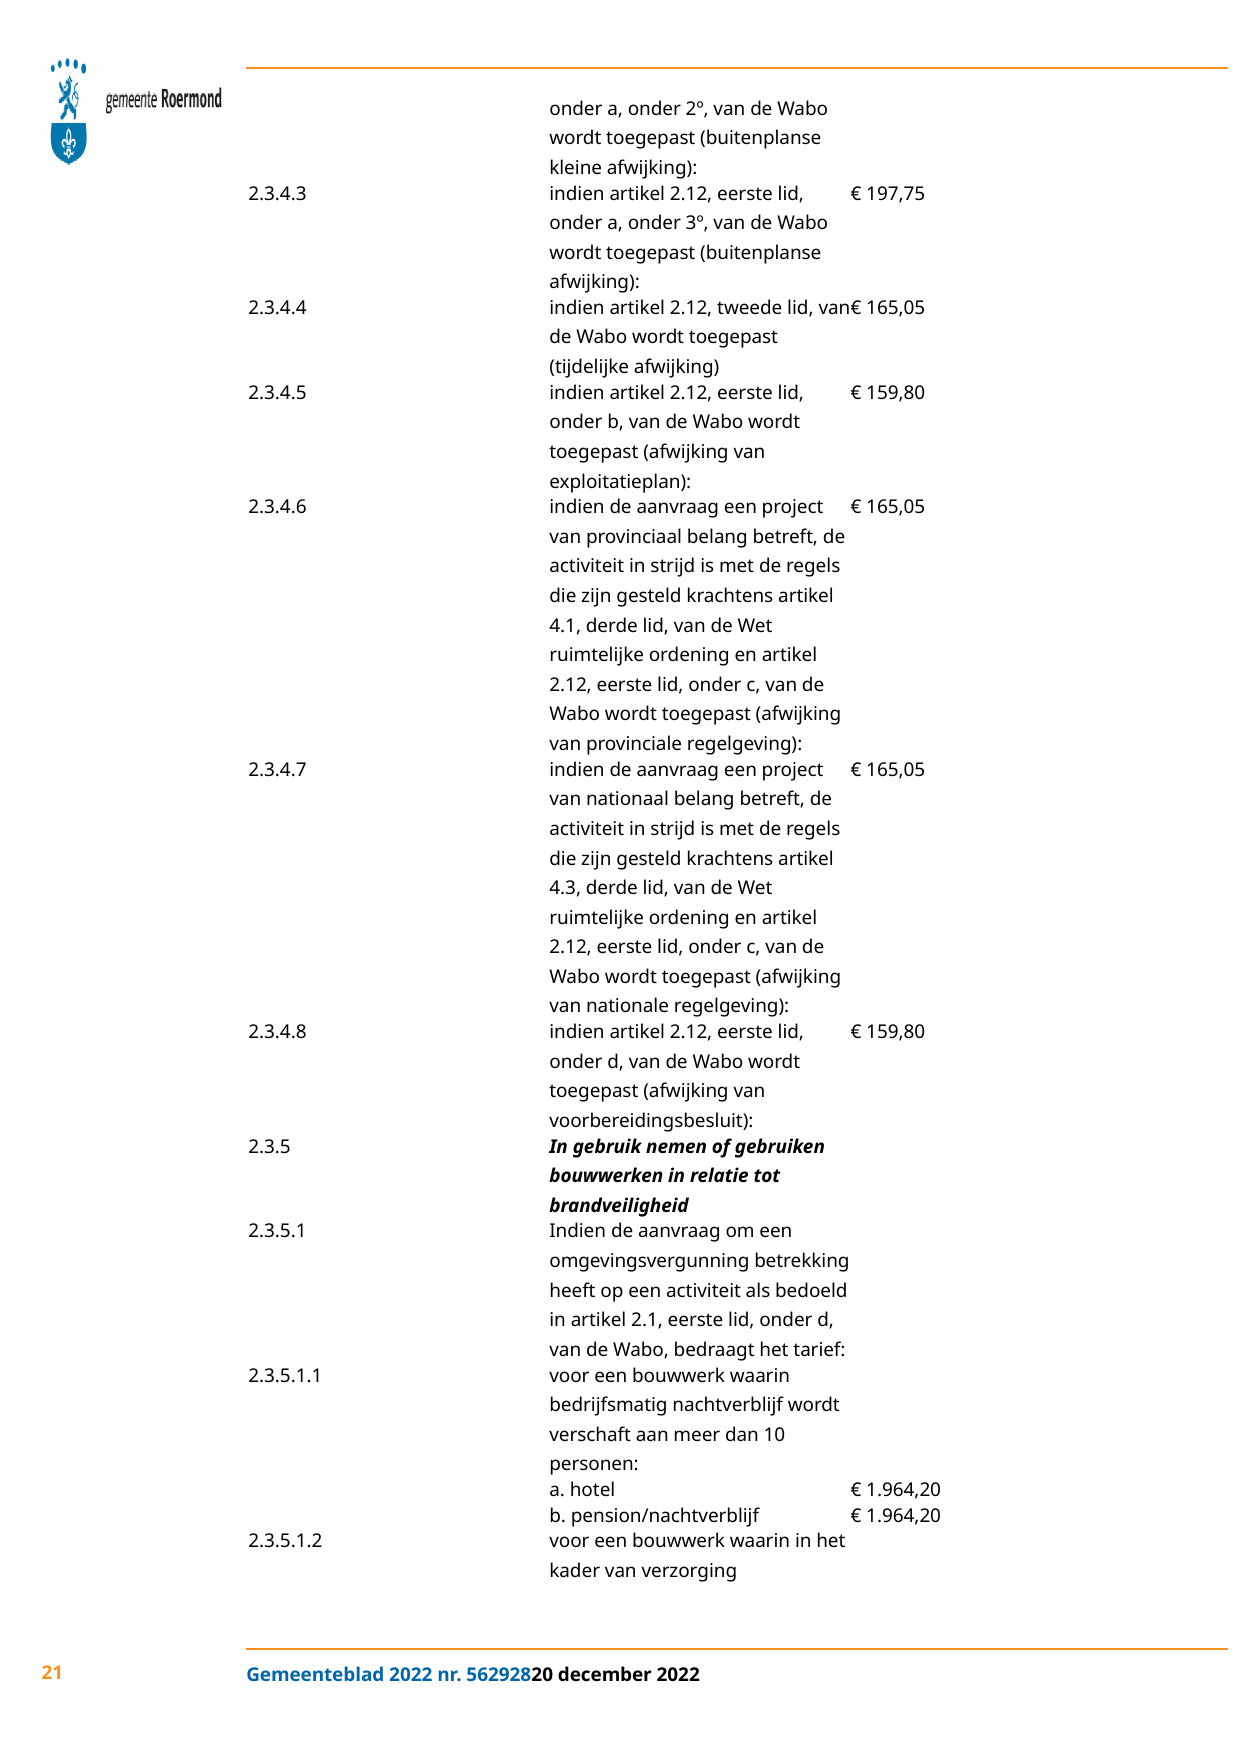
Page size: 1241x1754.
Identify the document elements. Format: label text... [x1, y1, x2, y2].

table_cell onder a, onder 2º, van de Wabo wordt toegepast (buitenplanse kleine afwijking): [549, 95, 850, 180]
table_cell 2.3.5.1.1 [248, 1362, 549, 1528]
table_cell [850, 1528, 1152, 1583]
table_cell indien de aanvraag een project van provinciaal belang betreft, de activiteit in strijd is met de regels die zijn gesteld krachtens artikel 4.1, derde lid, van de Wet ruimtelijke ordening en artikel 2.12, eerste lid, onder c, van de Wabo wordt toegepast (afwijking van provinciale regelgeving): [549, 494, 850, 756]
table_cell indien artikel 2.12, eerste lid, onder a, onder 3º, van de Wabo wordt toegepast (buitenplanse afwijking): [549, 180, 850, 294]
table_cell Indien de aanvraag om een omgevingsvergunning betrekking heeft op een activiteit als bedoeld in artikel 2.1, eerste lid, onder d, van de Wabo, bedraagt het tarief: [549, 1218, 850, 1362]
table_cell a. hotel [549, 1476, 850, 1502]
table_cell € 1.964,20 [850, 1476, 1152, 1502]
table_cell indien artikel 2.12, eerste lid, onder b, van de Wabo wordt toegepast (afwijking van exploitatieplan): [549, 379, 850, 493]
table_cell 2.3.4.3 [248, 180, 549, 294]
table_cell 2.3.4.7 [248, 756, 549, 1018]
table_cell [850, 1362, 1152, 1476]
table_cell 2.3.5 [248, 1133, 549, 1218]
table_cell 2.3.4.5 [248, 379, 549, 493]
table_cell In gebruik nemen of gebruiken bouwwerken in relatie tot brandveiligheid [549, 1133, 850, 1218]
table_cell [248, 95, 549, 180]
table_cell € 165,05 [850, 494, 1152, 756]
table_cell [850, 1133, 1152, 1218]
table_cell [850, 1218, 1152, 1362]
picture [41, 47, 231, 172]
table_cell 2.3.5.1.2 [248, 1528, 549, 1583]
table_cell [850, 95, 1152, 180]
table_cell € 159,80 [850, 379, 1152, 493]
table_cell 2.3.4.6 [248, 494, 549, 756]
table_cell € 197,75 [850, 180, 1152, 294]
table_cell 2.3.5.1 [248, 1218, 549, 1362]
table_cell b. pension/nachtverblijf [549, 1502, 850, 1528]
table_cell 2.3.4.8 [248, 1018, 549, 1133]
table_cell indien artikel 2.12, tweede lid, van de Wabo wordt toegepast (tijdelijke afwijking) [549, 294, 850, 379]
table_cell € 1.964,20 [850, 1502, 1152, 1528]
table_cell € 159,80 [850, 1018, 1152, 1133]
table_cell € 165,05 [850, 756, 1152, 1018]
table_cell € 165,05 [850, 294, 1152, 379]
table_cell voor een bouwwerk waarin in het kader van verzorging [549, 1528, 850, 1583]
table_cell indien de aanvraag een project van nationaal belang betreft, de activiteit in strijd is met de regels die zijn gesteld krachtens artikel 4.3, derde lid, van de Wet ruimtelijke ordening en artikel 2.12, eerste lid, onder c, van de Wabo wordt toegepast (afwijking van nationale regelgeving): [549, 756, 850, 1018]
table_cell voor een bouwwerk waarin bedrijfsmatig nachtverblijf wordt verschaft aan meer dan 10 personen: [549, 1362, 850, 1476]
table_cell indien artikel 2.12, eerste lid, onder d, van de Wabo wordt toegepast (afwijking van voorbereidingsbesluit): [549, 1018, 850, 1133]
table_cell 2.3.4.4 [248, 294, 549, 379]
